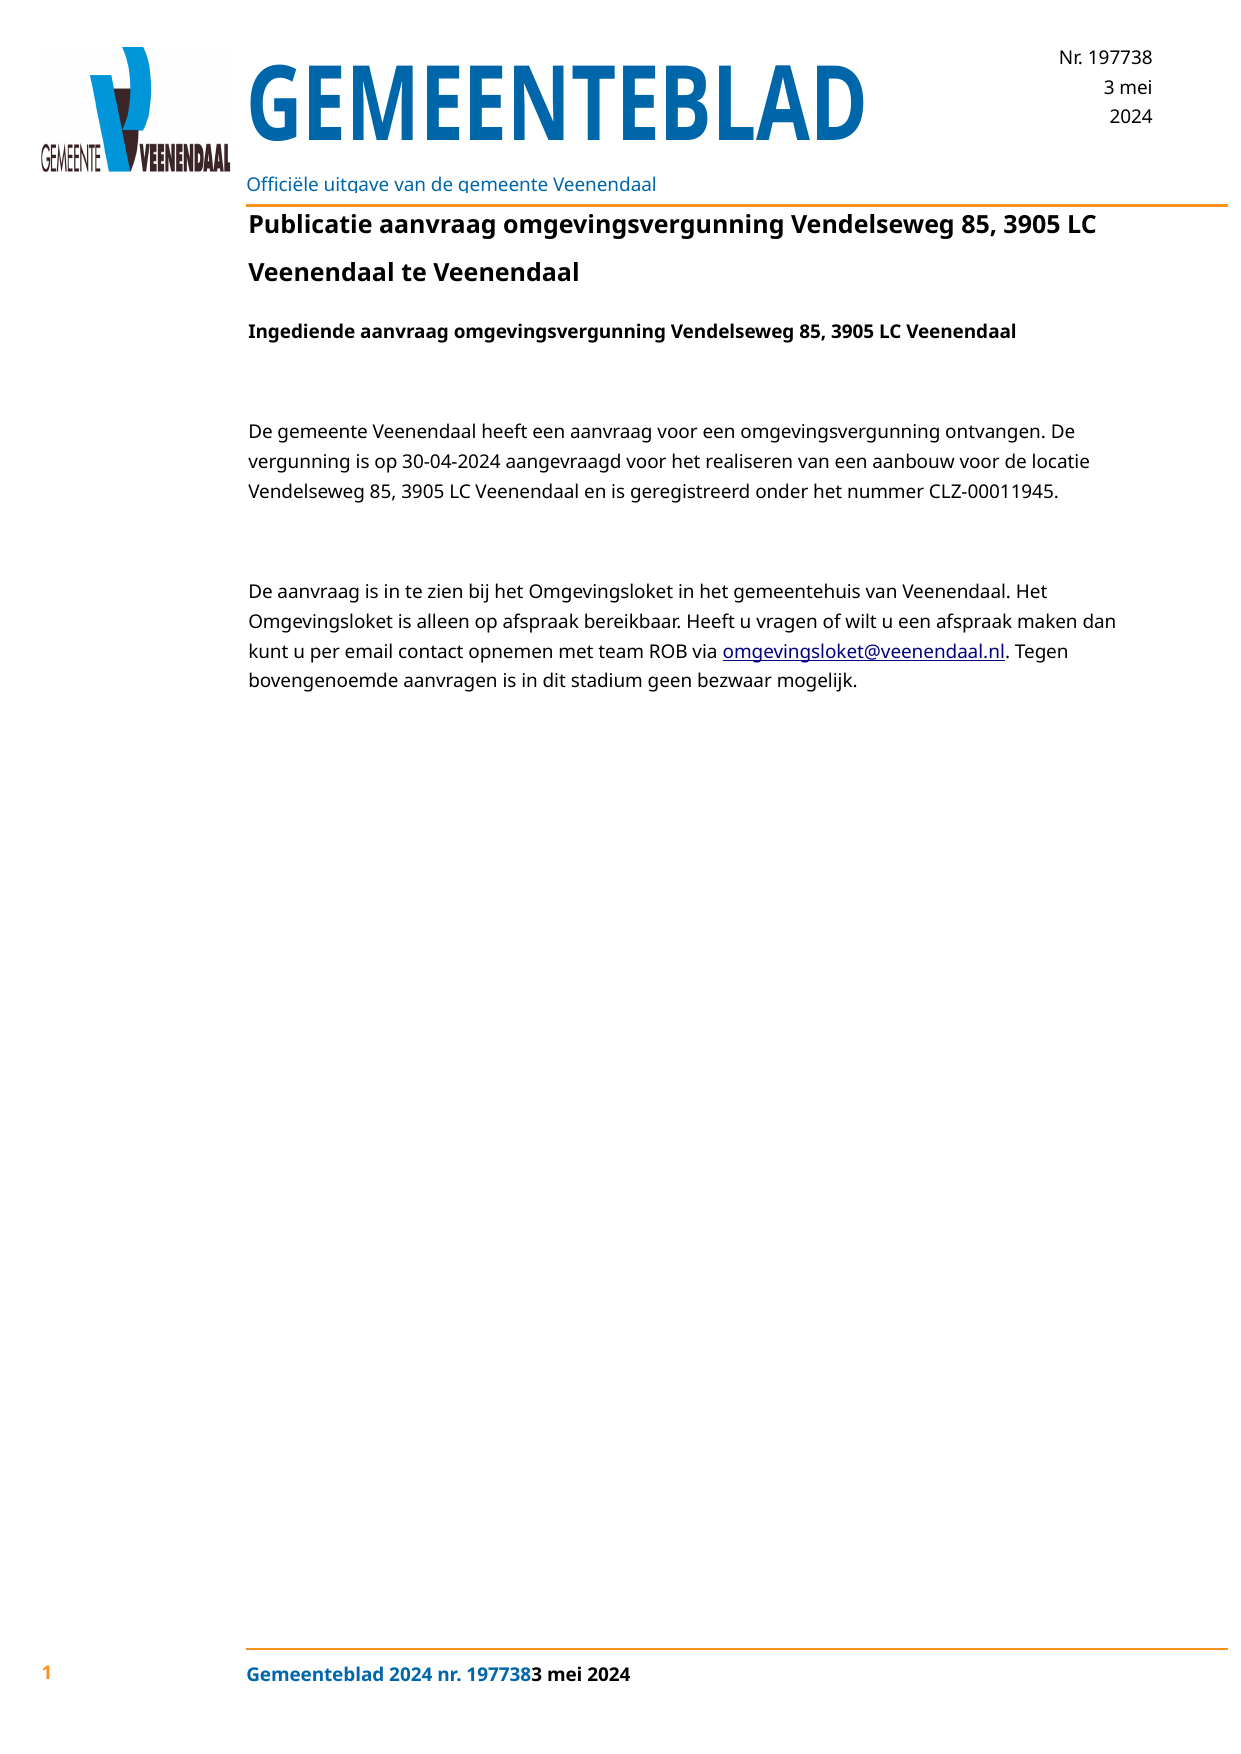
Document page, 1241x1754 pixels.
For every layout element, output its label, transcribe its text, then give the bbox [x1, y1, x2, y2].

text De gemeente Veenendaal heeft een aanvraag voor een omgevingsvergunning ontvangen. De vergunning is op 30-04-2024 aangevraagd voor het realiseren van een aanbouw voor de locatie Vendelseweg 85, 3905 LC Veenendaal en is geregistreerd onder het nummer CLZ-00011945. [248, 419, 1152, 504]
text Ingediende aanvraag omgevingsvergunning Vendelseweg 85, 3905 LC Veenendaal [248, 318, 1152, 344]
text Publicatie aanvraag omgevingsvergunning Vendelseweg 85, 3905 LC Veenendaal te Veenendaal [248, 207, 1152, 288]
picture [123, 47, 231, 172]
picture [41, 47, 130, 172]
text De aanvraag is in te zien bij het Omgevingsloket in het gemeentehuis van Veenendaal. Het Omgevingsloket is alleen op afspraak bereikbaar. Heeft u vragen of wilt u een afspraak maken dan kunt u per email contact opnemen met team ROB via omgevingsloket@veenendaal.nl. Tegen bovengenoemde aanvragen is in dit stadium geen bezwaar mogelijk. [248, 579, 1152, 693]
